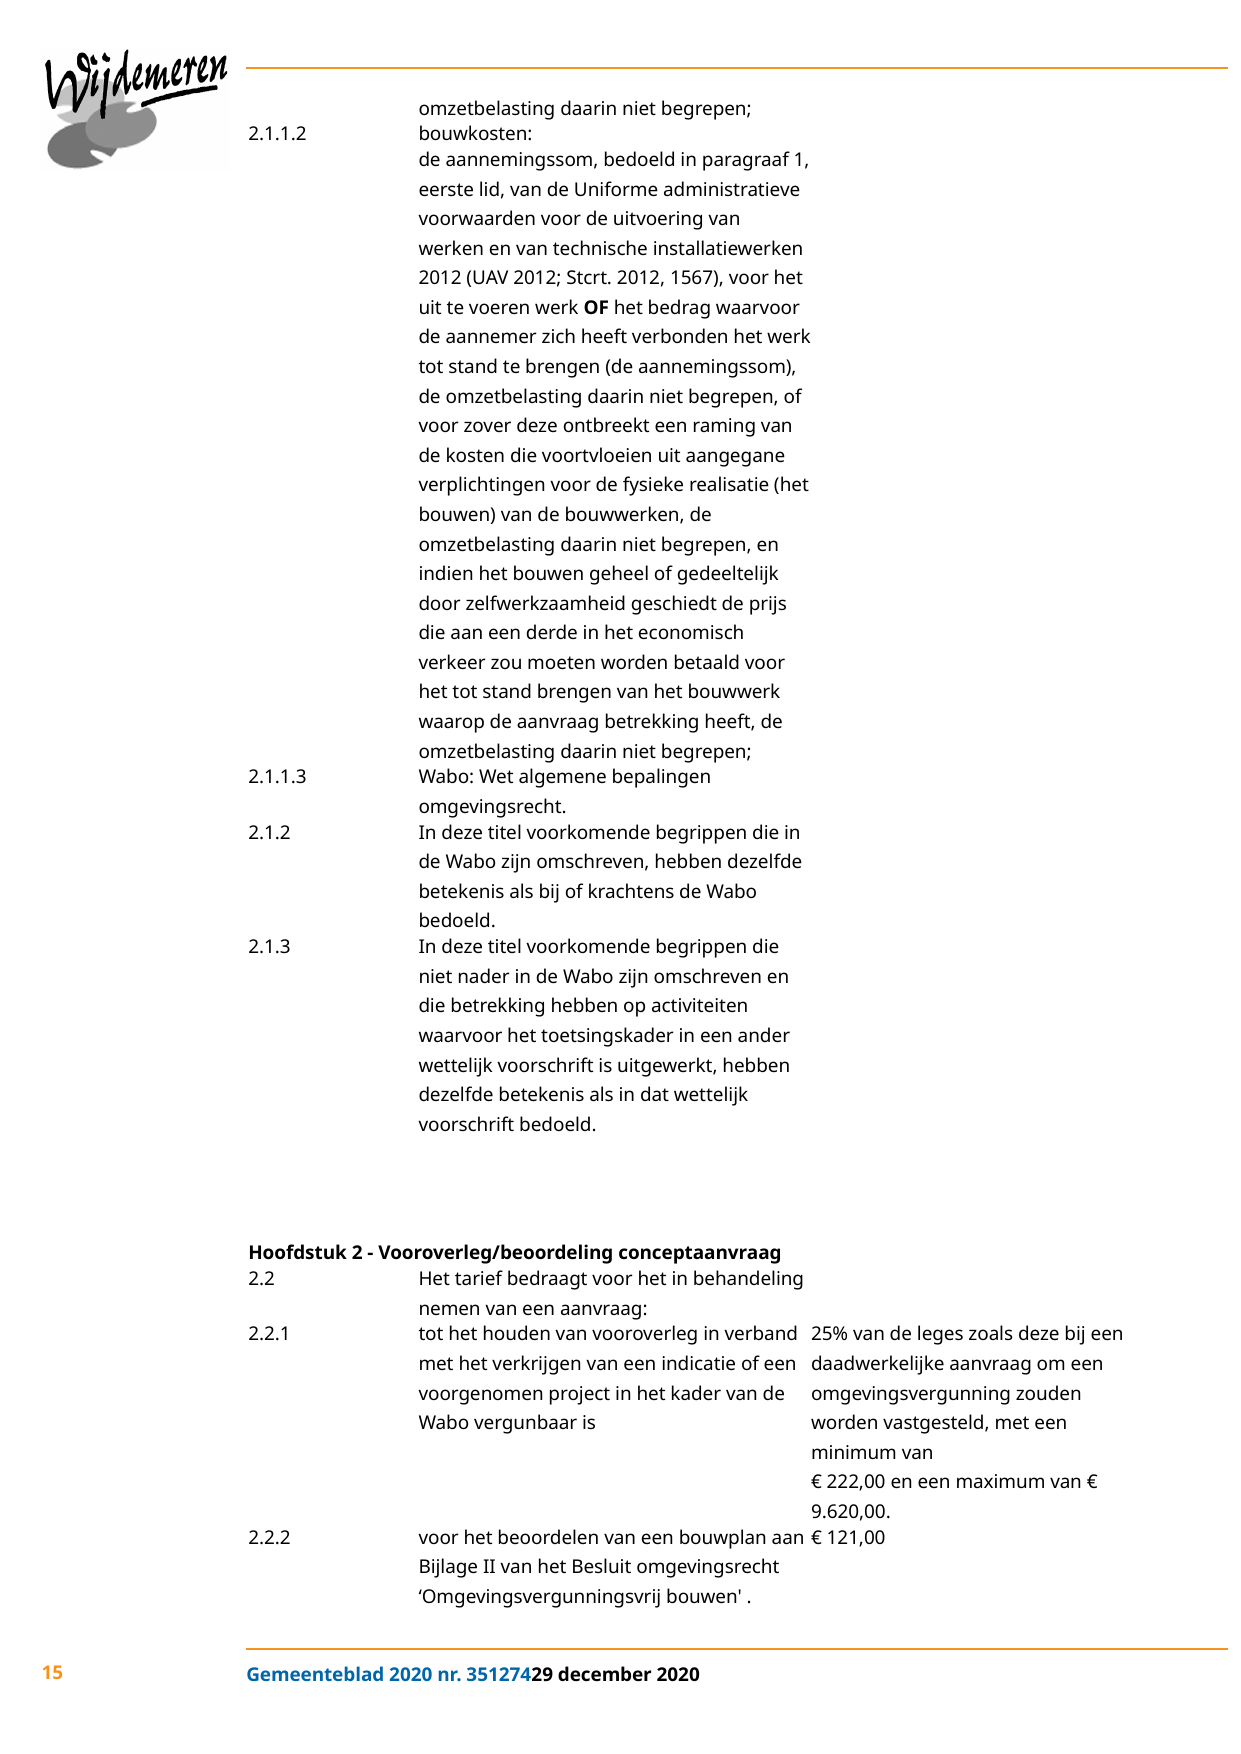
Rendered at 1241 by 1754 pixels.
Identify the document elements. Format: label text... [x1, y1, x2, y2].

table_cell [418, 1214, 811, 1239]
table_cell [981, 1240, 1152, 1265]
table_cell [248, 95, 418, 121]
table_cell 25% van de leges zoals deze bij een daadwerkelijke aanvraag om een omgevingsvergunning zouden worden vastgesteld, met een minimum van € 222,00 en een maximum van € 9.620,00. [811, 1321, 1152, 1524]
table_cell [418, 1188, 811, 1214]
table_cell [811, 819, 981, 933]
table_cell [811, 1163, 981, 1188]
table_cell [811, 764, 981, 819]
table_cell [811, 1265, 981, 1321]
table_cell 2.2.1 [248, 1321, 418, 1524]
table_cell [811, 1137, 981, 1162]
table_cell omzetbelasting daarin niet begrepen; [418, 95, 811, 121]
table_cell [981, 934, 1152, 1137]
table_cell [981, 1265, 1152, 1321]
table_cell [248, 146, 418, 764]
table_cell [248, 1163, 418, 1188]
table_cell [981, 1214, 1152, 1239]
table_cell [811, 121, 981, 146]
table_cell [248, 1188, 418, 1214]
table_cell 2.2 [248, 1265, 418, 1321]
table_cell 2.1.3 [248, 934, 418, 1137]
table_cell Het tarief bedraagt voor het in behandeling nemen van een aanvraag: [418, 1265, 811, 1321]
table_cell Hoofdstuk 2 - Vooroverleg/beoordeling conceptaanvraag [248, 1240, 811, 1265]
picture [41, 47, 231, 172]
table_cell 2.2.2 [248, 1524, 418, 1609]
table_cell [981, 121, 1152, 146]
table_cell Wabo: Wet algemene bepalingen omgevingsrecht. [418, 764, 811, 819]
table_cell 2.1.1.3 [248, 764, 418, 819]
table_cell [981, 819, 1152, 933]
table_cell € 121,00 [811, 1524, 981, 1609]
table_cell [418, 1163, 811, 1188]
table_cell bouwkosten: [418, 121, 811, 146]
table_cell [248, 1214, 418, 1239]
table_cell [981, 146, 1152, 764]
table_cell [811, 146, 981, 764]
table_cell [248, 1137, 418, 1162]
table_cell [981, 1137, 1152, 1162]
table_cell de aannemingssom, bedoeld in paragraaf 1, eerste lid, van de Uniforme administratieve voorwaarden voor de uitvoering van werken en van technische installatiewerken 2012 (UAV 2012; Stcrt. 2012, 1567), voor het uit te voeren werk OF het bedrag waarvoor de aannemer zich heeft verbonden het werk tot stand te brengen (de aannemingssom), de omzetbelasting daarin niet begrepen, of voor zover deze ontbreekt een raming van de kosten die voortvloeien uit aangegane verplichtingen voor de fysieke realisatie (het bouwen) van de bouwwerken, de omzetbelasting daarin niet begrepen, en indien het bouwen geheel of gedeeltelijk door zelfwerkzaamheid geschiedt de prijs die aan een derde in het economisch verkeer zou moeten worden betaald voor het tot stand brengen van het bouwwerk waarop de aanvraag betrekking heeft, de omzetbelasting daarin niet begrepen; [418, 146, 811, 764]
table_cell [811, 1214, 981, 1239]
table_cell In deze titel voorkomende begrippen die niet nader in de Wabo zijn omschreven en die betrekking hebben op activiteiten waarvoor het toetsingskader in een ander wettelijk voorschrift is uitgewerkt, hebben dezelfde betekenis als in dat wettelijk voorschrift bedoeld. [418, 934, 811, 1137]
table_cell voor het beoordelen van een bouwplan aan Bijlage II van het Besluit omgevingsrecht ‘Omgevingsvergunningsvrij bouwen' . [418, 1524, 811, 1609]
table_cell [811, 1240, 981, 1265]
table_cell In deze titel voorkomende begrippen die in de Wabo zijn omschreven, hebben dezelfde betekenis als bij of krachtens de Wabo bedoeld. [418, 819, 811, 933]
table_cell [418, 1137, 811, 1162]
table_cell [811, 934, 981, 1137]
table_cell [811, 1188, 981, 1214]
table_cell [981, 1188, 1152, 1214]
table_cell [981, 1524, 1152, 1609]
table_cell [981, 1163, 1152, 1188]
table_cell [981, 95, 1152, 121]
table_cell tot het houden van vooroverleg in verband met het verkrijgen van een indicatie of een voorgenomen project in het kader van de Wabo vergunbaar is [418, 1321, 811, 1524]
table_cell [981, 764, 1152, 819]
table_cell 2.1.2 [248, 819, 418, 933]
table_cell [811, 95, 981, 121]
table_cell 2.1.1.2 [248, 121, 418, 146]
